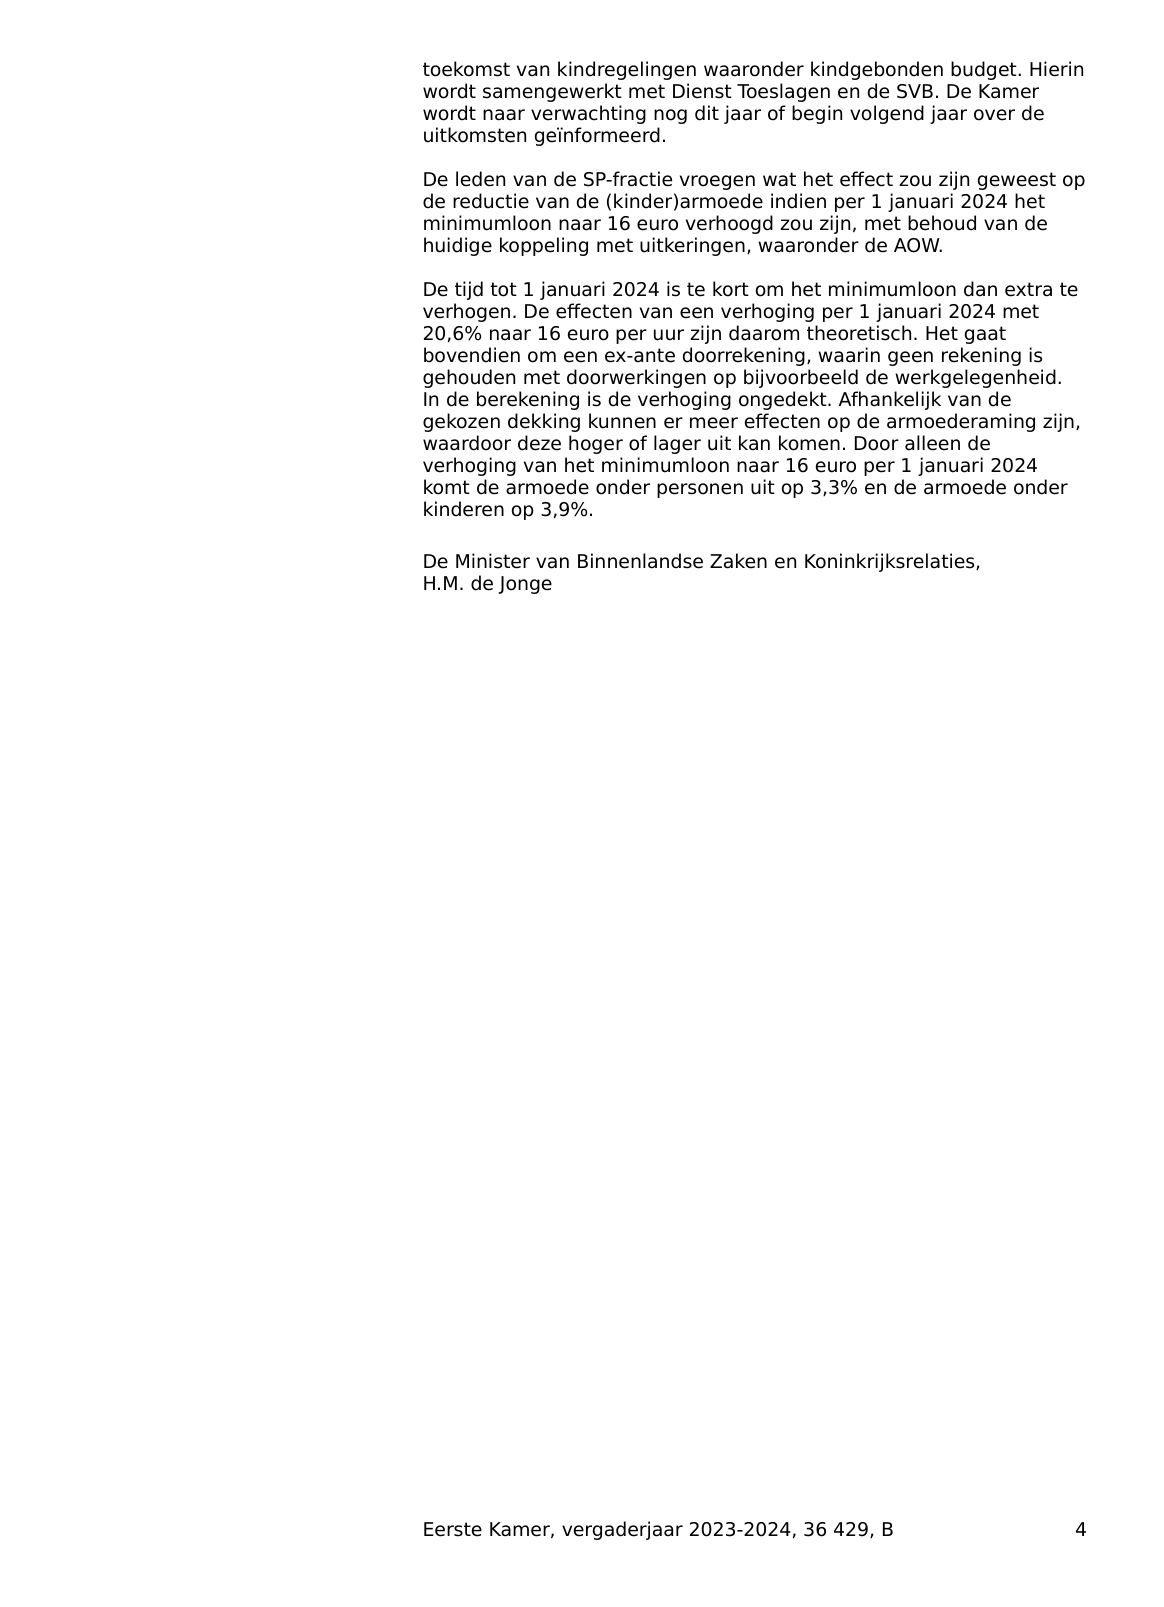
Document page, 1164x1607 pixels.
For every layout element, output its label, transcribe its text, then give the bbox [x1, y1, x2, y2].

text De tijd tot 1 januari 2024 is te kort om het minimumloon dan extra te verhogen. De effecten van een verhoging per 1 januari 2024 met 20,6% naar 16 euro per uur zijn daarom theoretisch. Het gaat bovendien om een ex-ante doorrekening, waarin geen rekening is gehouden met doorwerkingen op bijvoorbeeld de werkgelegenheid. In de berekening is de verhoging ongedekt. Afhankelijk van de gekozen dekking kunnen er meer effecten op de armoederaming zijn, waardoor deze hoger of lager uit kan komen. Door alleen de verhoging van het minimumloon naar 16 euro per 1 januari 2024 komt de armoede onder personen uit op 3,3% en de armoede onder kinderen op 3,9%. [422, 279, 1087, 521]
text toekomst van kindregelingen waaronder kindgebonden budget. Hierin wordt samengewerkt met Dienst Toeslagen en de SVB. De Kamer wordt naar verwachting nog dit jaar of begin volgend jaar over de uitkomsten geïnformeerd. [422, 59, 1087, 147]
text De Minister van Binnenlandse Zaken en Koninkrijksrelaties, H.M. de Jonge [422, 551, 1087, 595]
text De leden van de SP-fractie vroegen wat het effect zou zijn geweest op de reductie van de (kinder)armoede indien per 1 januari 2024 het minimumloon naar 16 euro verhoogd zou zijn, met behoud van de huidige koppeling met uitkeringen, waaronder de AOW. [422, 169, 1087, 257]
